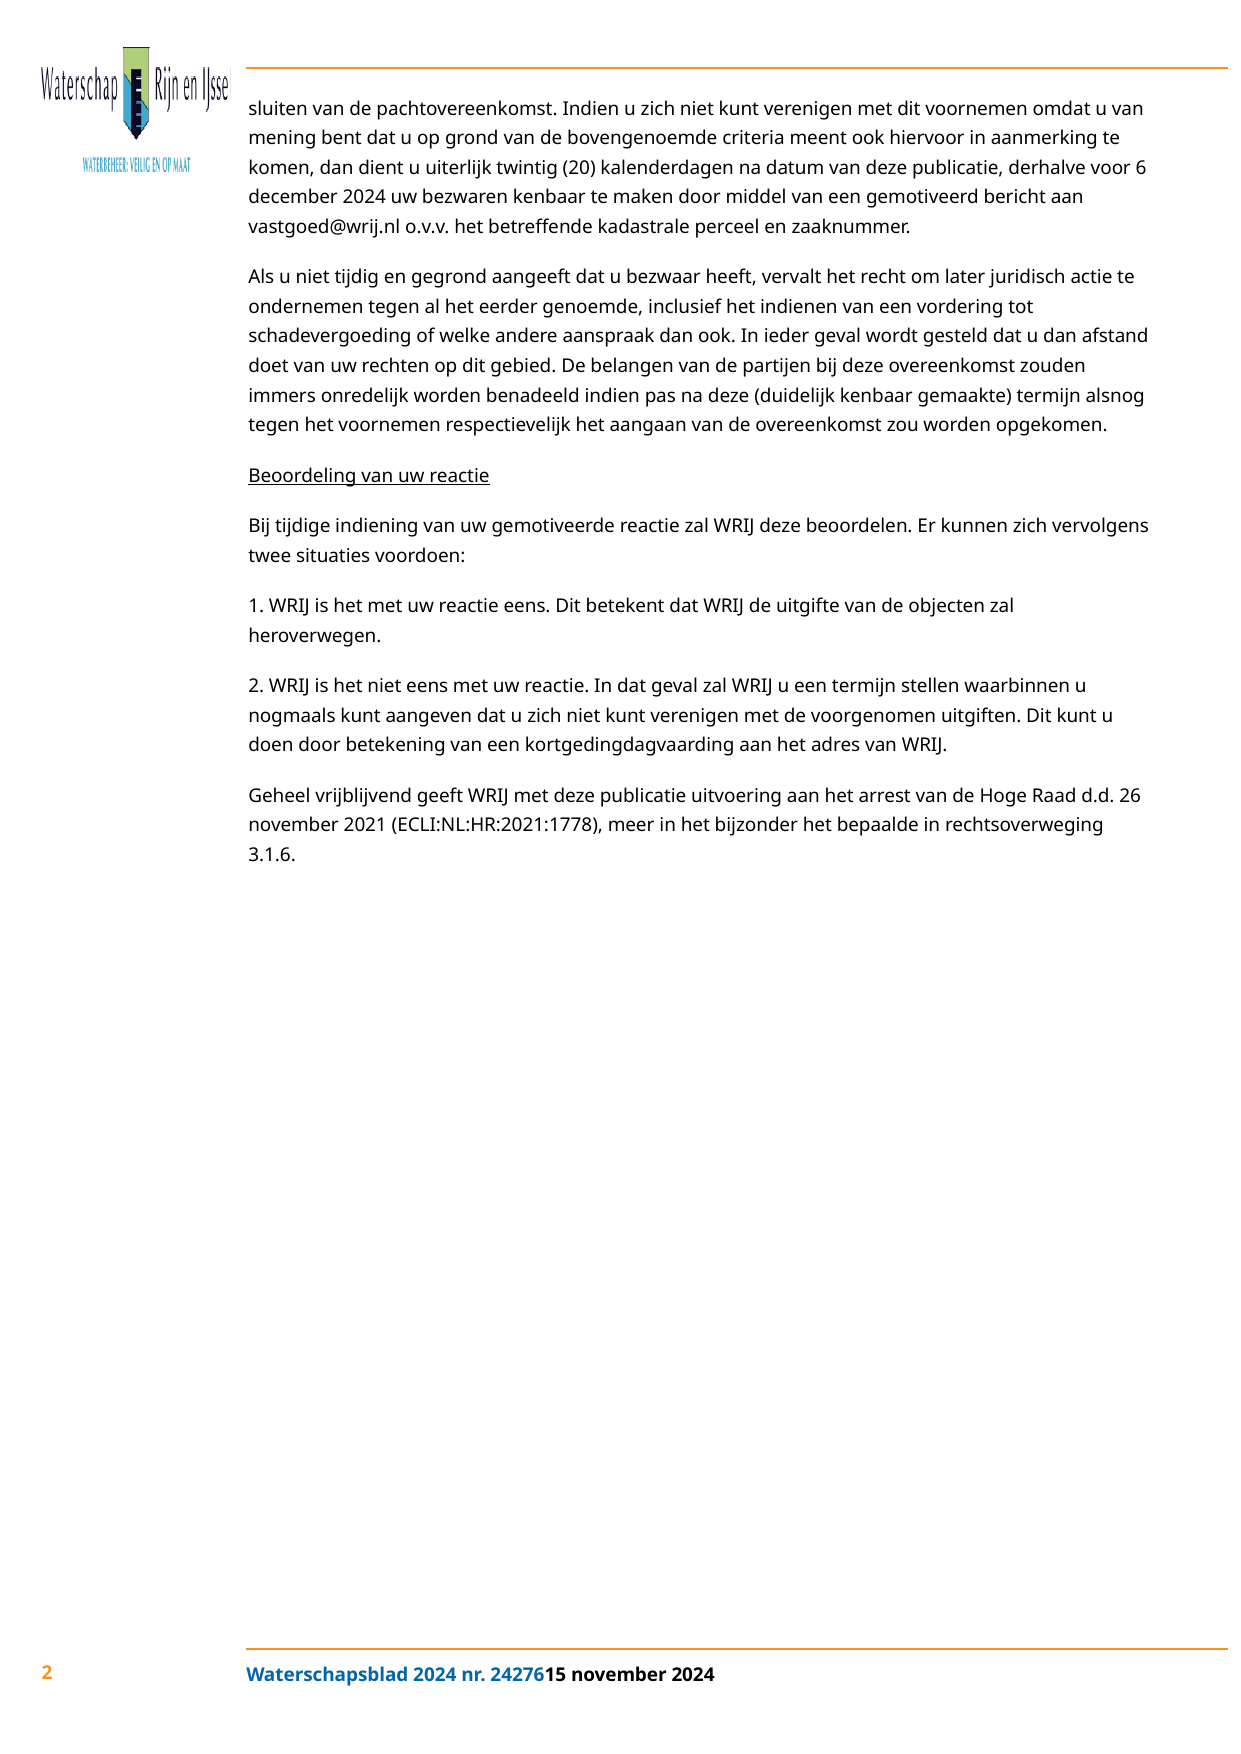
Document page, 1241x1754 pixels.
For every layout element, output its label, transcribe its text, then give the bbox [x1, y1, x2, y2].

text 2. WRIJ is het niet eens met uw reactie. In dat geval zal WRIJ u een termijn stellen waarbinnen u nogmaals kunt aangeven dat u zich niet kunt verenigen met de voorgenomen uitgiften. Dit kunt u doen door betekening van een kortgedingdagvaarding aan het adres van WRIJ. [248, 672, 1152, 757]
text Als u niet tijdig en gegrond aangeeft dat u bezwaar heeft, vervalt het recht om later juridisch actie te ondernemen tegen al het eerder genoemde, inclusief het indienen van een vordering tot schadevergoeding of welke andere aanspraak dan ook. In ieder geval wordt gesteld dat u dan afstand doet van uw rechten op dit gebied. De belangen van de partijen bij deze overeenkomst zouden immers onredelijk worden benadeeld indien pas na deze (duidelijk kenbaar gemaakte) termijn alsnog tegen het voornemen respectievelijk het aangaan van de overeenkomst zou worden opgekomen. [248, 263, 1152, 437]
text sluiten van de pachtovereenkomst. Indien u zich niet kunt verenigen met dit voornemen omdat u van mening bent dat u op grond van de bovengenoemde criteria meent ook hiervoor in aanmerking te komen, dan dient u uiterlijk twintig (20) kalenderdagen na datum van deze publicatie, derhalve voor 6 december 2024 uw bezwaren kenbaar te maken door middel van een gemotiveerd bericht aan vastgoed@wrij.nl o.v.v. het betreffende kadastrale perceel en zaaknummer. [248, 95, 1152, 239]
picture [41, 47, 231, 172]
text Geheel vrijblijvend geeft WRIJ met deze publicatie uitvoering aan het arrest van de Hoge Raad d.d. 26 november 2021 (ECLI:NL:HR:2021:1778), meer in het bijzonder het bepaalde in rechtsoverweging 3.1.6. [248, 782, 1152, 867]
text Beoordeling van uw reactie [248, 462, 1152, 488]
text 1. WRIJ is het met uw reactie eens. Dit betekent dat WRIJ de uitgifte van de objecten zal heroverwegen. [248, 592, 1152, 648]
text Bij tijdige indiening van uw gemotiveerde reactie zal WRIJ deze beoordelen. Er kunnen zich vervolgens twee situaties voordoen: [248, 512, 1152, 568]
